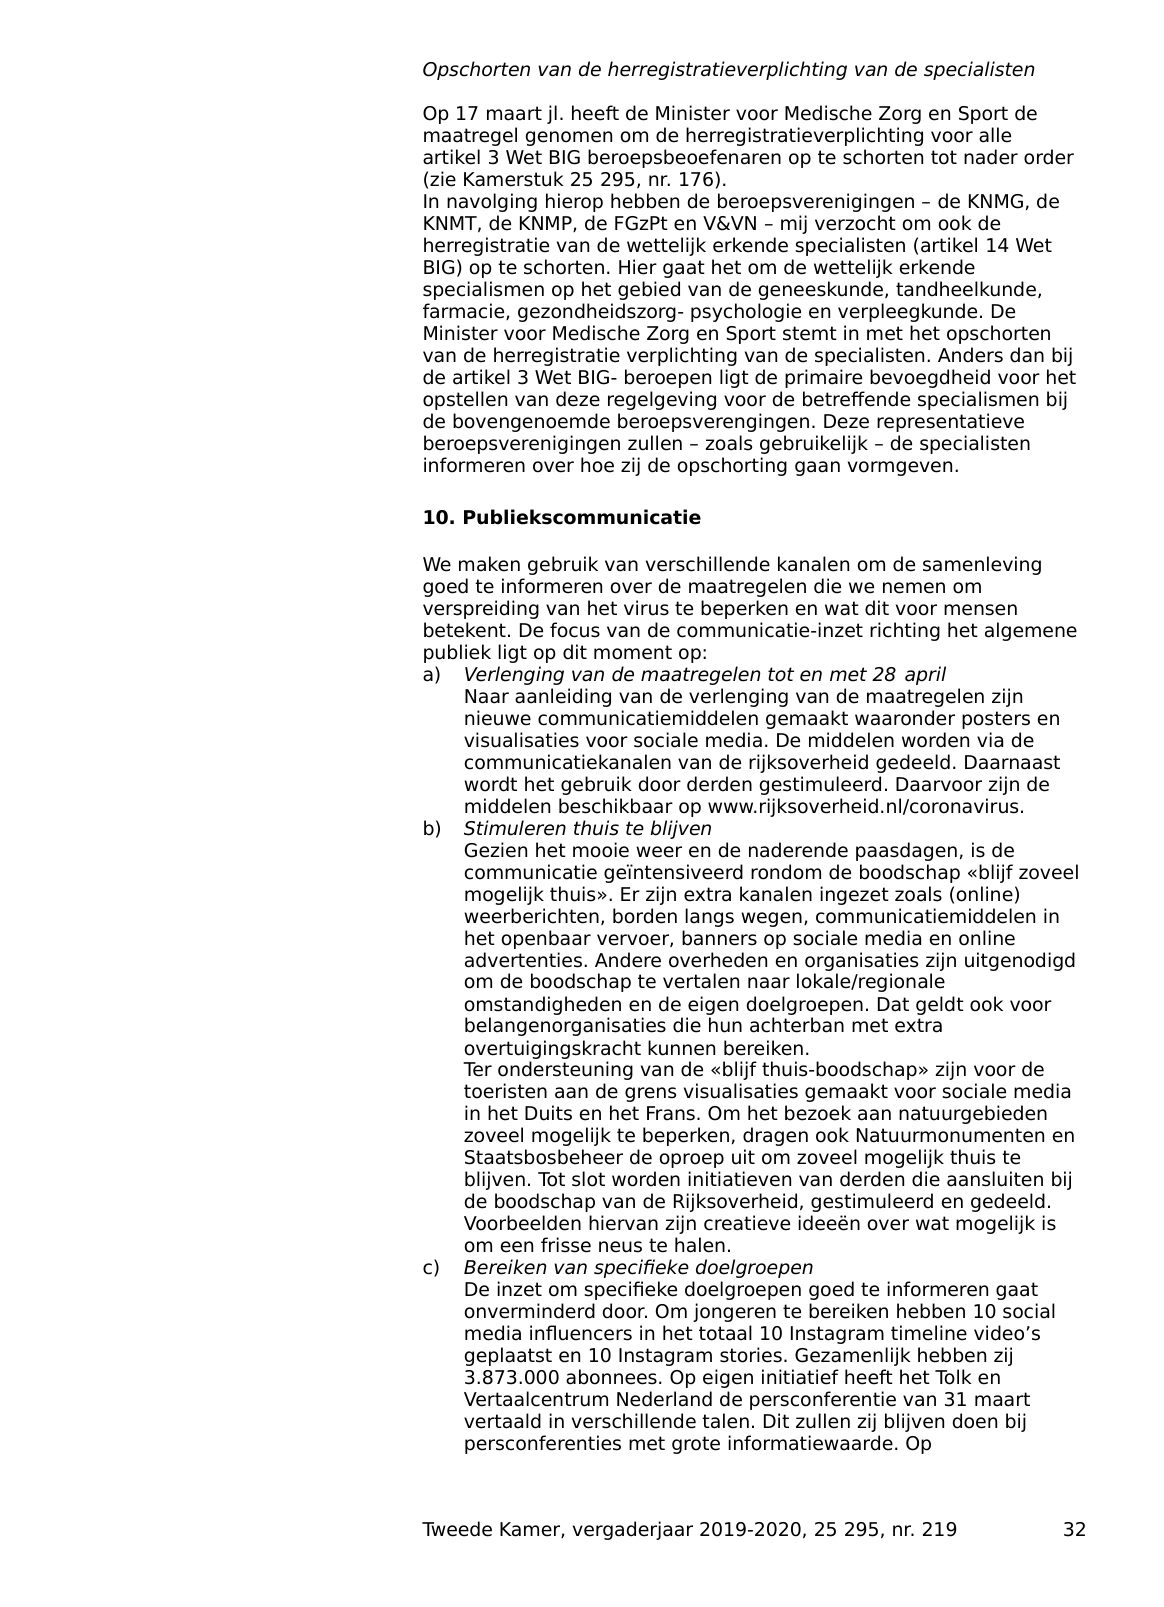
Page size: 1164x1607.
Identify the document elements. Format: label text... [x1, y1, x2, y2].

text b) Stimuleren thuis te blijven [422, 818, 1087, 839]
text De inzet om specifieke doelgroepen goed te informeren gaat onverminderd door. Om jongeren te bereiken hebben 10 social media influencers in het totaal 10 Instagram timeline video’s geplaatst en 10 Instagram stories. Gezamenlijk hebben zij 3.873.000 abonnees. Op eigen initiatief heeft het Tolk en Vertaalcentrum Nederland de persconferentie van 31 maart vertaald in verschillende talen. Dit zullen zij blijven doen bij persconferenties met grote informatiewaarde. Op [464, 1279, 1087, 1455]
text Op 17 maart jl. heeft de Minister voor Medische Zorg en Sport de maatregel genomen om de herregistratieverplichting voor alle artikel 3 Wet BIG beroepsbeoefenaren op te schorten tot nader order (zie Kamerstuk 25 295, nr. 176). [422, 103, 1087, 191]
text Ter ondersteuning van de «blijf thuis-boodschap» zijn voor de toeristen aan de grens visualisaties gemaakt voor sociale media in het Duits en het Frans. Om het bezoek aan natuurgebieden zoveel mogelijk te beperken, dragen ook Natuurmonumenten en Staatsbosbeheer de oproep uit om zoveel mogelijk thuis te blijven. Tot slot worden initiatieven van derden die aansluiten bij de boodschap van de Rijksoverheid, gestimuleerd en gedeeld. Voorbeelden hiervan zijn creatieve ideeën over wat mogelijk is om een frisse neus te halen. [464, 1059, 1087, 1257]
text We maken gebruik van verschillende kanalen om de samenleving goed te informeren over de maatregelen die we nemen om verspreiding van het virus te beperken en wat dit voor mensen betekent. De focus van de communicatie-inzet richting het algemene publiek ligt op dit moment op: [422, 554, 1087, 664]
text Naar aanleiding van de verlenging van de maatregelen zijn nieuwe communicatiemiddelen gemaakt waaronder posters en visualisaties voor sociale media. De middelen worden via de communicatiekanalen van de rijksoverheid gedeeld. Daarnaast wordt het gebruik door derden gestimuleerd. Daarvoor zijn de middelen beschikbaar op www.rijksoverheid.nl/coronavirus. [464, 686, 1087, 818]
text In navolging hierop hebben de beroepsverenigingen – de KNMG, de KNMT, de KNMP, de FGzPt en V&VN – mij verzocht om ook de herregistratie van de wettelijk erkende specialisten (artikel 14 Wet BIG) op te schorten. Hier gaat het om de wettelijk erkende specialismen op het gebied van de geneeskunde, tandheelkunde, farmacie, gezondheidszorg- psychologie en verpleegkunde. De Minister voor Medische Zorg en Sport stemt in met het opschorten van de herregistratie verplichting van de specialisten. Anders dan bij de artikel 3 Wet BIG- beroepen ligt de primaire bevoegdheid voor het opstellen van deze regelgeving voor de betreffende specialismen bij de bovengenoemde beroepsverengingen. Deze representatieve beroepsverenigingen zullen – zoals gebruikelijk – de specialisten informeren over hoe zij de opschorting gaan vormgeven. [422, 191, 1087, 477]
text c) Bereiken van specifieke doelgroepen [422, 1257, 1087, 1279]
text Gezien het mooie weer en de naderende paasdagen, is de communicatie geïntensiveerd rondom de boodschap «blijf zoveel mogelijk thuis». Er zijn extra kanalen ingezet zoals (online) weerberichten, borden langs wegen, communicatiemiddelen in het openbaar vervoer, banners op sociale media en online advertenties. Andere overheden en organisaties zijn uitgenodigd om de boodschap te vertalen naar lokale/regionale omstandigheden en de eigen doelgroepen. Dat geldt ook voor belangenorganisaties die hun achterban met extra overtuigingskracht kunnen bereiken. [464, 839, 1087, 1059]
text a) Verlenging van de maatregelen tot en met 28 april [422, 664, 1087, 686]
subtitle 10. Publiekscommunicatie [422, 507, 1087, 529]
subtitle Opschorten van de herregistratieverplichting van de specialisten [422, 59, 1087, 81]
